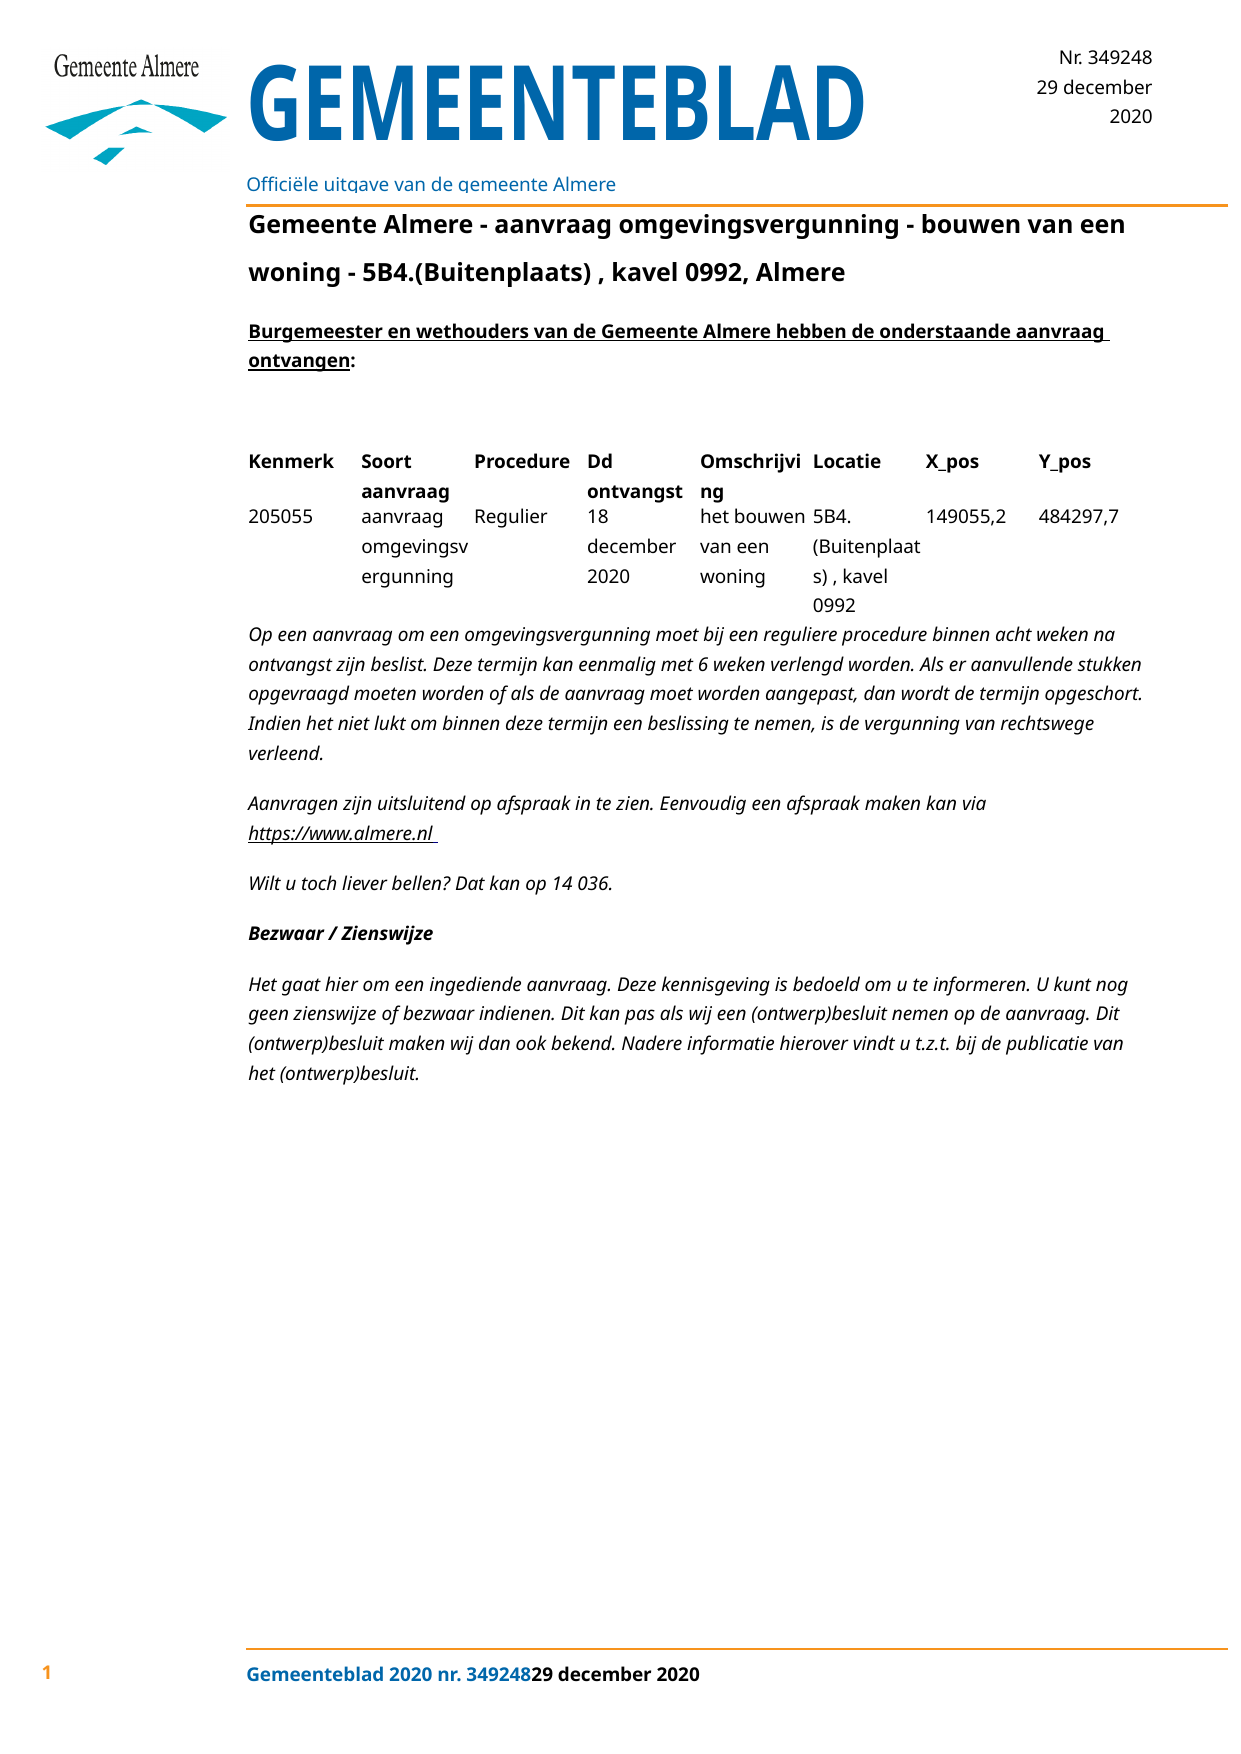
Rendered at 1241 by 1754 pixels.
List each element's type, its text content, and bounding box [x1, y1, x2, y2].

text Bezwaar / Zienswijze [248, 921, 1152, 946]
table_header Omschrijving [700, 449, 813, 504]
table_header Procedure [474, 449, 587, 504]
table_cell 149055,2 [926, 504, 1038, 618]
text Burgemeester en wethouders van de Gemeente Almere hebben de onderstaande aanvraag ontvangen: [248, 318, 1152, 373]
table_header Kenmerk [248, 449, 361, 504]
table_cell het bouwen van een woning [700, 504, 813, 618]
table_header X_pos [926, 449, 1038, 504]
table_cell aanvraag omgevingsvergunning [361, 504, 474, 618]
table_header Y_pos [1039, 449, 1152, 504]
table_cell Regulier [474, 504, 587, 618]
table_header Soort aanvraag [361, 449, 474, 504]
text Het gaat hier om een ingediende aanvraag. Deze kennisgeving is bedoeld om u te informeren. U kunt nog geen zienswijze of bezwaar indienen. Dit kan pas als wij een (ontwerp)besluit nemen op de aanvraag. Dit (ontwerp)besluit maken wij dan ook bekend. Nadere informatie hierover vindt u t.z.t. bij de publicatie van het (ontwerp)besluit. [248, 971, 1152, 1086]
table_cell 484297,7 [1039, 504, 1152, 618]
table_header Locatie [813, 449, 926, 504]
picture [41, 47, 231, 172]
table_cell 18 december 2020 [587, 504, 700, 618]
text Op een aanvraag om een omgevingsvergunning moet bij een reguliere procedure binnen acht weken na ontvangst zijn beslist. Deze termijn kan eenmalig met 6 weken verlengd worden. Als er aanvullende stukken opgevraagd moeten worden of als de aanvraag moet worden aangepast, dan wordt de termijn opgeschort. Indien het niet lukt om binnen deze termijn een beslissing te nemen, is de vergunning van rechtswege verleend. [248, 621, 1152, 766]
table_header Dd ontvangst [587, 449, 700, 504]
table_cell 205055 [248, 504, 361, 618]
text Gemeente Almere - aanvraag omgevingsvergunning - bouwen van een woning - 5B4.(Buitenplaats) , kavel 0992, Almere [248, 207, 1152, 288]
text Aanvragen zijn uitsluitend op afspraak in te zien. Eenvoudig een afspraak maken kan via https://www.almere.nl [248, 790, 1152, 846]
text Wilt u toch liever bellen? Dat kan op 14 036. [248, 870, 1152, 896]
table_cell 5B4.(Buitenplaats) , kavel 0992 [813, 504, 926, 618]
